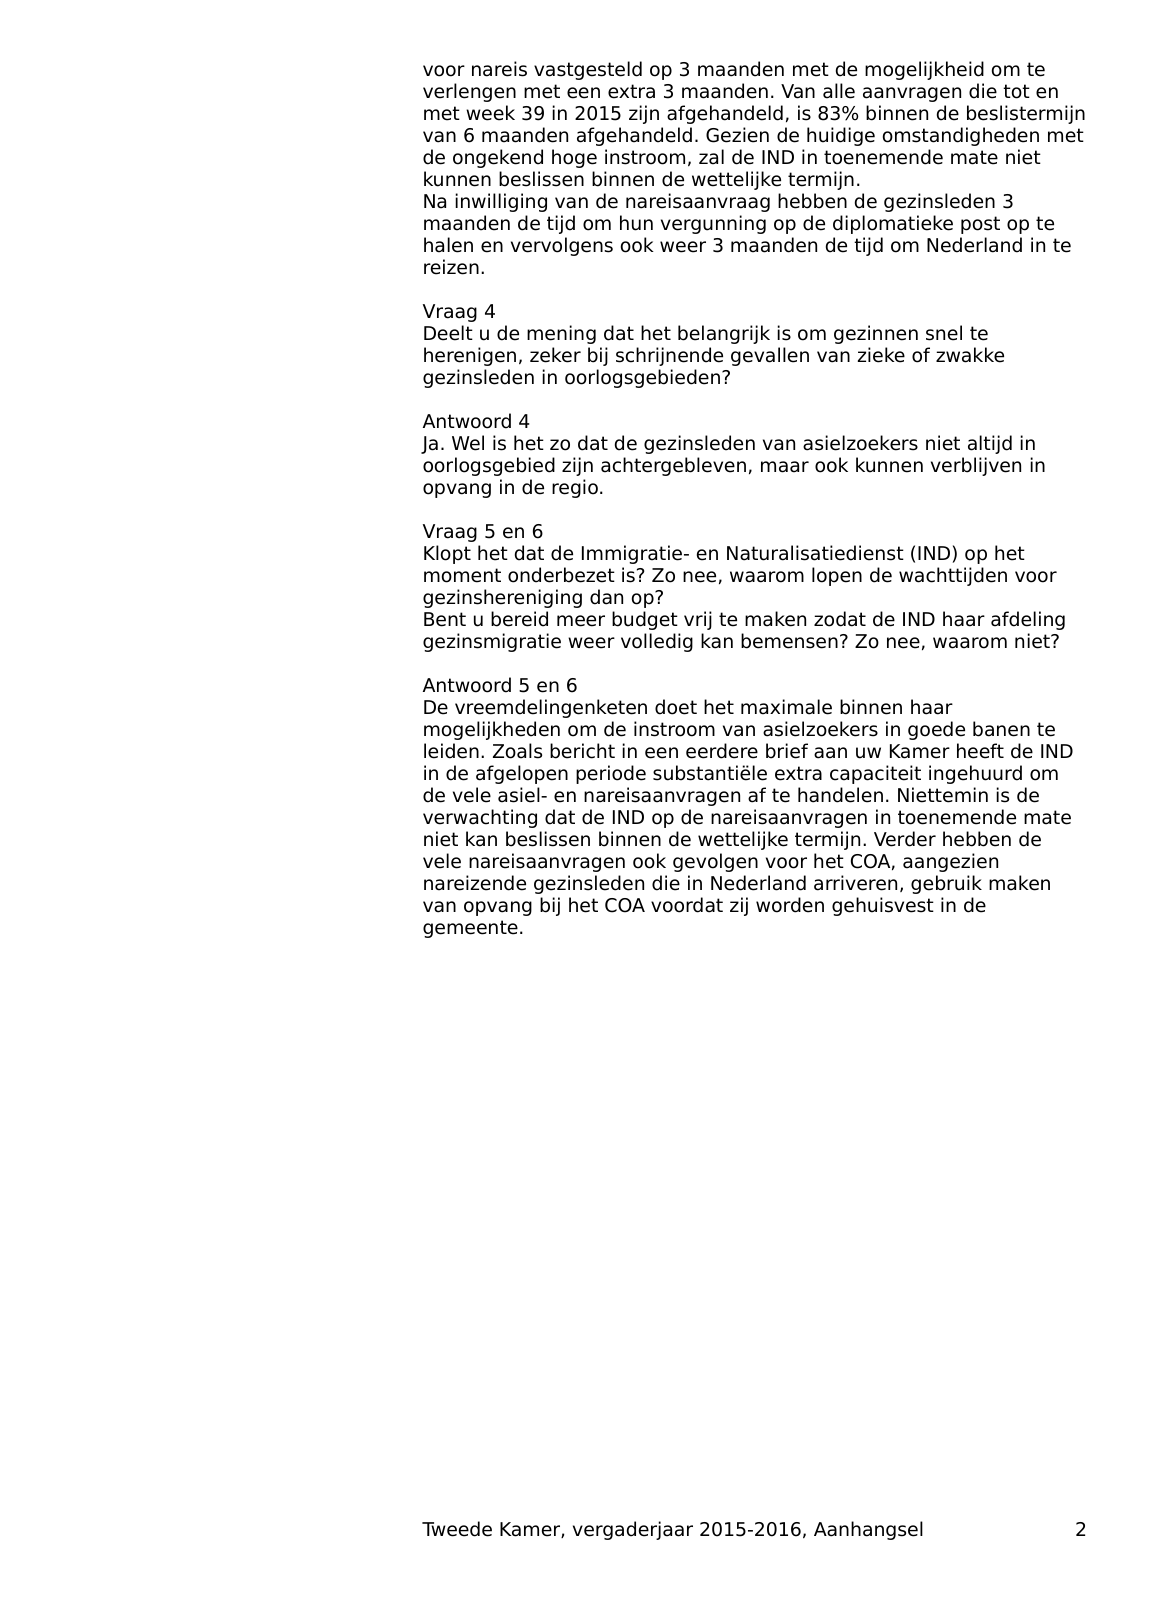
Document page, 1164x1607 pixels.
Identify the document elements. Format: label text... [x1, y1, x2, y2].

text Antwoord 4 [422, 411, 1087, 433]
text Ja. Wel is het zo dat de gezinsleden van asielzoekers niet altijd in oorlogsgebied zijn achtergebleven, maar ook kunnen verblijven in opvang in de regio. [422, 433, 1087, 499]
text Vraag 5 en 6 [422, 521, 1087, 543]
text voor nareis vastgesteld op 3 maanden met de mogelijkheid om te verlengen met een extra 3 maanden. Van alle aanvragen die tot en met week 39 in 2015 zijn afgehandeld, is 83% binnen de beslistermijn van 6 maanden afgehandeld. Gezien de huidige omstandigheden met de ongekend hoge instroom, zal de IND in toenemende mate niet kunnen beslissen binnen de wettelijke termijn. [422, 59, 1087, 191]
text De vreemdelingenketen doet het maximale binnen haar mogelijkheden om de instroom van asielzoekers in goede banen te leiden. Zoals bericht in een eerdere brief aan uw Kamer heeft de IND in de afgelopen periode substantiële extra capaciteit ingehuurd om de vele asiel- en nareisaanvragen af te handelen. Niettemin is de verwachting dat de IND op de nareisaanvragen in toenemende mate niet kan beslissen binnen de wettelijke termijn. Verder hebben de vele nareisaanvragen ook gevolgen voor het COA, aangezien nareizende gezinsleden die in Nederland arriveren, gebruik maken van opvang bij het COA voordat zij worden gehuisvest in de gemeente. [422, 697, 1087, 939]
text Vraag 4 [422, 301, 1087, 323]
text Na inwilliging van de nareisaanvraag hebben de gezinsleden 3 maanden de tijd om hun vergunning op de diplomatieke post op te halen en vervolgens ook weer 3 maanden de tijd om Nederland in te reizen. [422, 191, 1087, 279]
text Bent u bereid meer budget vrij te maken zodat de IND haar afdeling gezinsmigratie weer volledig kan bemensen? Zo nee, waarom niet? [422, 609, 1087, 653]
text Deelt u de mening dat het belangrijk is om gezinnen snel te herenigen, zeker bij schrijnende gevallen van zieke of zwakke gezinsleden in oorlogsgebieden? [422, 323, 1087, 389]
text Klopt het dat de Immigratie- en Naturalisatiedienst (IND) op het moment onderbezet is? Zo nee, waarom lopen de wachttijden voor gezinshereniging dan op? [422, 543, 1087, 609]
text Antwoord 5 en 6 [422, 675, 1087, 697]
